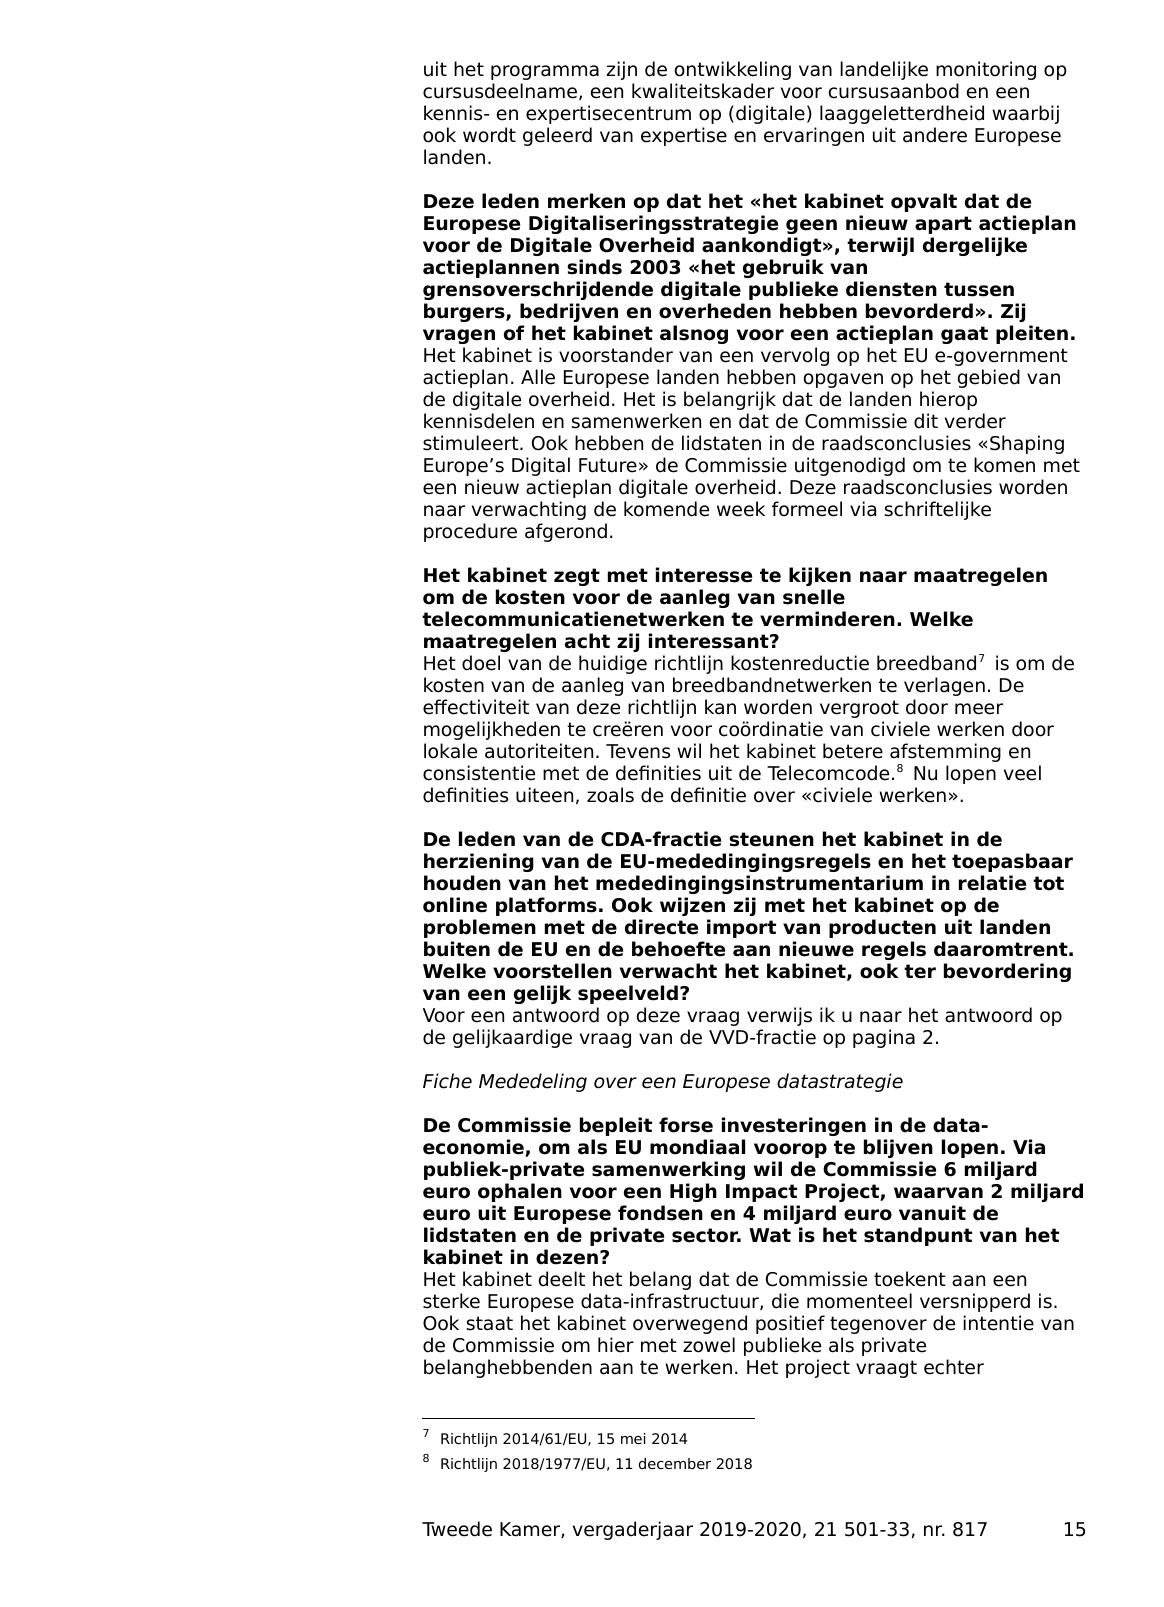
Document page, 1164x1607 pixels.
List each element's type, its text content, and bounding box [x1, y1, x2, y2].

text Richtlijn 2014/61/EU, 15 mei 2014 [422, 1427, 1087, 1449]
text Het kabinet is voorstander van een vervolg op het EU e-government actieplan. Alle Europese landen hebben opgaven op het gebied van de digitale overheid. Het is belangrijk dat de landen hierop kennisdelen en samenwerken en dat de Commissie dit verder stimuleert. Ook hebben de lidstaten in de raadsconclusies «Shaping Europe’s Digital Future» de Commissie uitgenodigd om te komen met een nieuw actieplan digitale overheid. Deze raadsconclusies worden naar verwachting de komende week formeel via schriftelijke procedure afgerond. [422, 345, 1087, 543]
subtitle Fiche Mededeling over een Europese datastrategie [422, 1071, 1087, 1093]
text Het doel van de huidige richtlijn kostenreductie breedband is om de kosten van de aanleg van breedbandnetwerken te verlagen. De effectiviteit van deze richtlijn kan worden vergroot door meer mogelijkheden te creëren voor coördinatie van civiele werken door lokale autoriteiten. Tevens wil het kabinet betere afstemming en consistentie met de definities uit de Telecomcode. Nu lopen veel definities uiteen, zoals de definitie over «civiele werken». [422, 653, 1087, 807]
text Voor een antwoord op deze vraag verwijs ik u naar het antwoord op de gelijkaardige vraag van de VVD-fractie op pagina 2. [422, 1005, 1087, 1049]
text Deze leden merken op dat het «het kabinet opvalt dat de Europese Digitaliseringsstrategie geen nieuw apart actieplan voor de Digitale Overheid aankondigt», terwijl dergelijke actieplannen sinds 2003 «het gebruik van grensoverschrijdende digitale publieke diensten tussen burgers, bedrijven en overheden hebben bevorderd». Zij vragen of het kabinet alsnog voor een actieplan gaat pleiten. [422, 191, 1087, 345]
text De Commissie bepleit forse investeringen in de data-economie, om als EU mondiaal voorop te blijven lopen. Via publiek-private samenwerking wil de Commissie 6 miljard euro ophalen voor een High Impact Project, waarvan 2 miljard euro uit Europese fondsen en 4 miljard euro vanuit de lidstaten en de private sector. Wat is het standpunt van het kabinet in dezen? [422, 1115, 1087, 1269]
text Het kabinet deelt het belang dat de Commissie toekent aan een sterke Europese data-infrastructuur, die momenteel versnipperd is. Ook staat het kabinet overwegend positief tegenover de intentie van de Commissie om hier met zowel publieke als private belanghebbenden aan te werken. Het project vraagt echter [422, 1269, 1087, 1379]
text Richtlijn 2018/1977/EU, 11 december 2018 [422, 1452, 1087, 1474]
text uit het programma zijn de ontwikkeling van landelijke monitoring op cursusdeelname, een kwaliteitskader voor cursusaanbod en een kennis- en expertisecentrum op (digitale) laaggeletterdheid waarbij ook wordt geleerd van expertise en ervaringen uit andere Europese landen. [422, 59, 1087, 169]
text De leden van de CDA-fractie steunen het kabinet in de herziening van de EU-mededingingsregels en het toepasbaar houden van het mededingingsinstrumentarium in relatie tot online platforms. Ook wijzen zij met het kabinet op de problemen met de directe import van producten uit landen buiten de EU en de behoefte aan nieuwe regels daaromtrent. Welke voorstellen verwacht het kabinet, ook ter bevordering van een gelijk speelveld? [422, 829, 1087, 1005]
text Het kabinet zegt met interesse te kijken naar maatregelen om de kosten voor de aanleg van snelle telecommunicatienetwerken te verminderen. Welke maatregelen acht zij interessant? [422, 565, 1087, 653]
